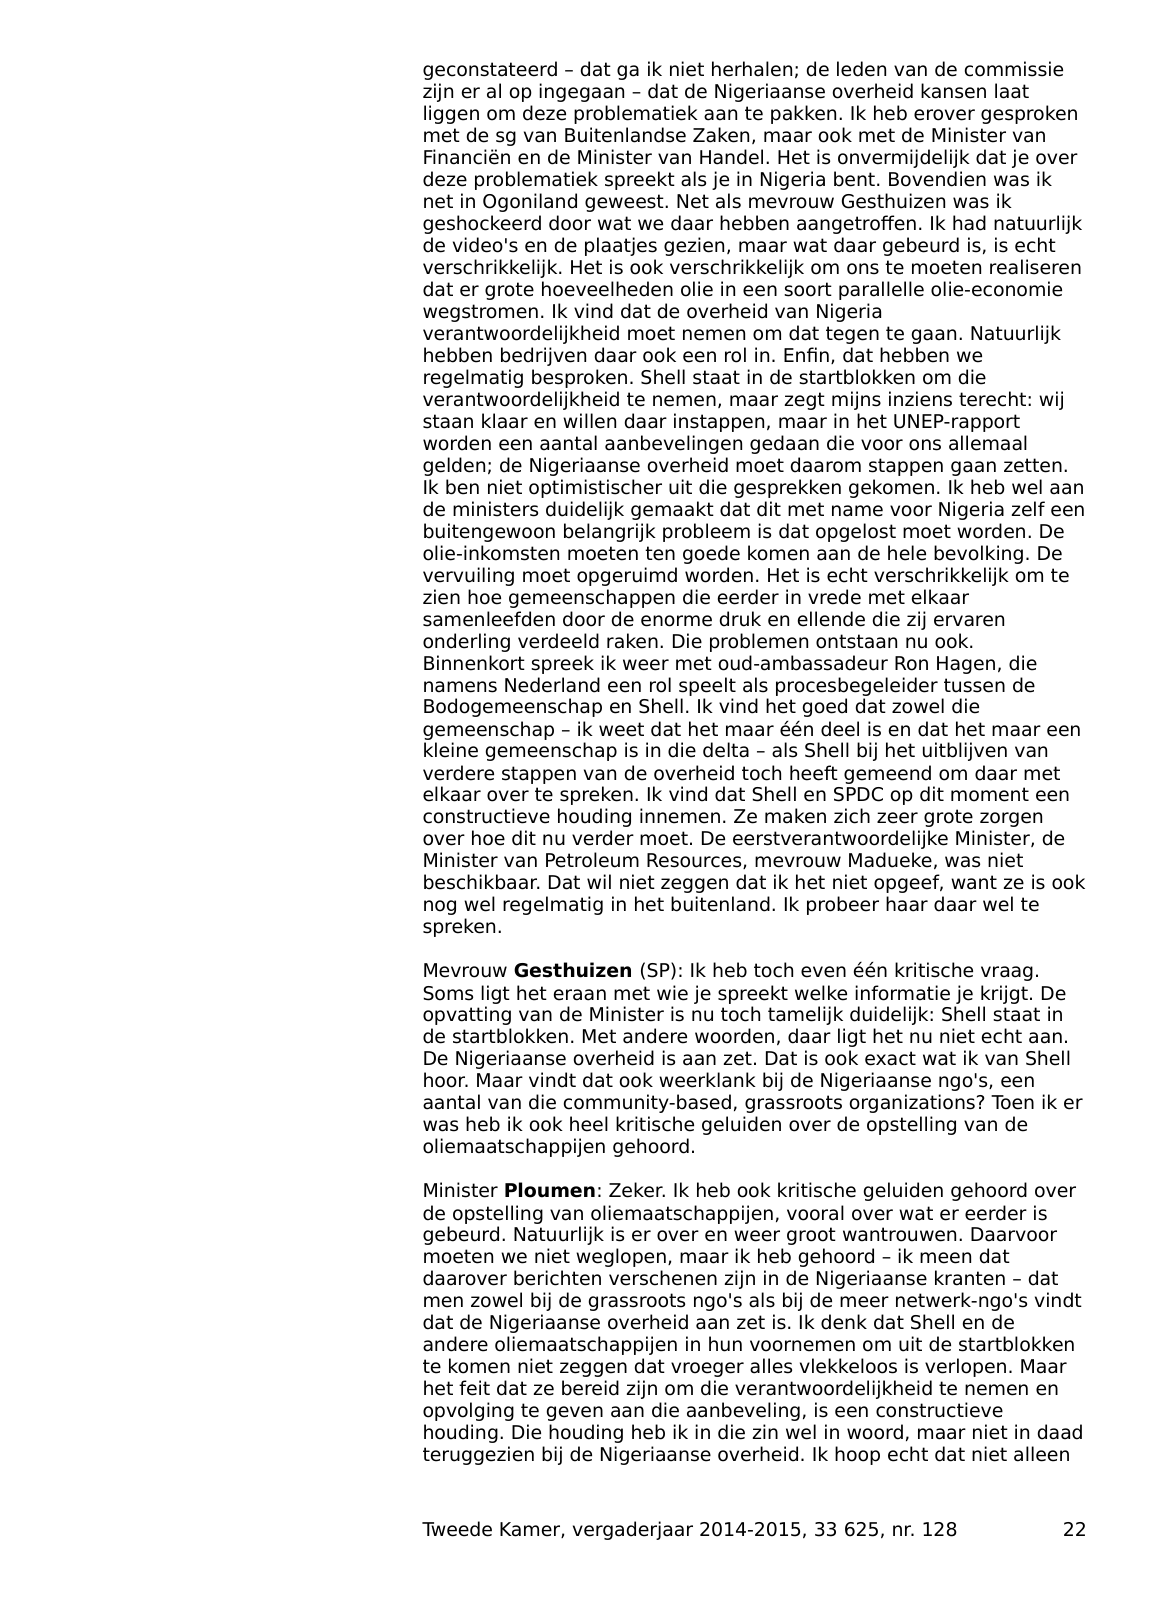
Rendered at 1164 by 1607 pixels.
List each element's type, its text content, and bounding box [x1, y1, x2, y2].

text Mevrouw Gesthuizen (SP): Ik heb toch even één kritische vraag. Soms ligt het eraan met wie je spreekt welke informatie je krijgt. De opvatting van de Minister is nu toch tamelijk duidelijk: Shell staat in de startblokken. Met andere woorden, daar ligt het nu niet echt aan. De Nigeriaanse overheid is aan zet. Dat is ook exact wat ik van Shell hoor. Maar vindt dat ook weerklank bij de Nigeriaanse ngo's, een aantal van die community-based, grassroots organizations? Toen ik er was heb ik ook heel kritische geluiden over de opstelling van de oliemaatschappijen gehoord. [422, 960, 1087, 1158]
text Binnenkort spreek ik weer met oud-ambassadeur Ron Hagen, die namens Nederland een rol speelt als procesbegeleider tussen de Bodogemeenschap en Shell. Ik vind het goed dat zowel die gemeenschap – ik weet dat het maar één deel is en dat het maar een kleine gemeenschap is in die delta – als Shell bij het uitblijven van verdere stappen van de overheid toch heeft gemeend om daar met elkaar over te spreken. Ik vind dat Shell en SPDC op dit moment een constructieve houding innemen. Ze maken zich zeer grote zorgen over hoe dit nu verder moet. De eerstverantwoordelijke Minister, de Minister van Petroleum Resources, mevrouw Madueke, was niet beschikbaar. Dat wil niet zeggen dat ik het niet opgeef, want ze is ook nog wel regelmatig in het buitenland. Ik probeer haar daar wel te spreken. [422, 652, 1087, 938]
text geconstateerd – dat ga ik niet herhalen; de leden van de commissie zijn er al op ingegaan – dat de Nigeriaanse overheid kansen laat liggen om deze problematiek aan te pakken. Ik heb erover gesproken met de sg van Buitenlandse Zaken, maar ook met de Minister van Financiën en de Minister van Handel. Het is onvermijdelijk dat je over deze problematiek spreekt als je in Nigeria bent. Bovendien was ik net in Ogoniland geweest. Net als mevrouw Gesthuizen was ik geshockeerd door wat we daar hebben aangetroffen. Ik had natuurlijk de video's en de plaatjes gezien, maar wat daar gebeurd is, is echt verschrikkelijk. Het is ook verschrikkelijk om ons te moeten realiseren dat er grote hoeveelheden olie in een soort parallelle olie-economie wegstromen. Ik vind dat de overheid van Nigeria verantwoordelijkheid moet nemen om dat tegen te gaan. Natuurlijk hebben bedrijven daar ook een rol in. Enfin, dat hebben we regelmatig besproken. Shell staat in de startblokken om die verantwoordelijkheid te nemen, maar zegt mijns inziens terecht: wij staan klaar en willen daar instappen, maar in het UNEP-rapport worden een aantal aanbevelingen gedaan die voor ons allemaal gelden; de Nigeriaanse overheid moet daarom stappen gaan zetten. Ik ben niet optimistischer uit die gesprekken gekomen. Ik heb wel aan de ministers duidelijk gemaakt dat dit met name voor Nigeria zelf een buitengewoon belangrijk probleem is dat opgelost moet worden. De olie-inkomsten moeten ten goede komen aan de hele bevolking. De vervuiling moet opgeruimd worden. Het is echt verschrikkelijk om te zien hoe gemeenschappen die eerder in vrede met elkaar samenleefden door de enorme druk en ellende die zij ervaren onderling verdeeld raken. Die problemen ontstaan nu ook. [422, 59, 1087, 652]
text Minister Ploumen: Zeker. Ik heb ook kritische geluiden gehoord over de opstelling van oliemaatschappijen, vooral over wat er eerder is gebeurd. Natuurlijk is er over en weer groot wantrouwen. Daarvoor moeten we niet weglopen, maar ik heb gehoord – ik meen dat daarover berichten verschenen zijn in de Nigeriaanse kranten – dat men zowel bij de grassroots ngo's als bij de meer netwerk-ngo's vindt dat de Nigeriaanse overheid aan zet is. Ik denk dat Shell en de andere oliemaatschappijen in hun voornemen om uit de startblokken te komen niet zeggen dat vroeger alles vlekkeloos is verlopen. Maar het feit dat ze bereid zijn om die verantwoordelijkheid te nemen en opvolging te geven aan die aanbeveling, is een constructieve houding. Die houding heb ik in die zin wel in woord, maar niet in daad teruggezien bij de Nigeriaanse overheid. Ik hoop echt dat niet alleen [422, 1180, 1087, 1466]
